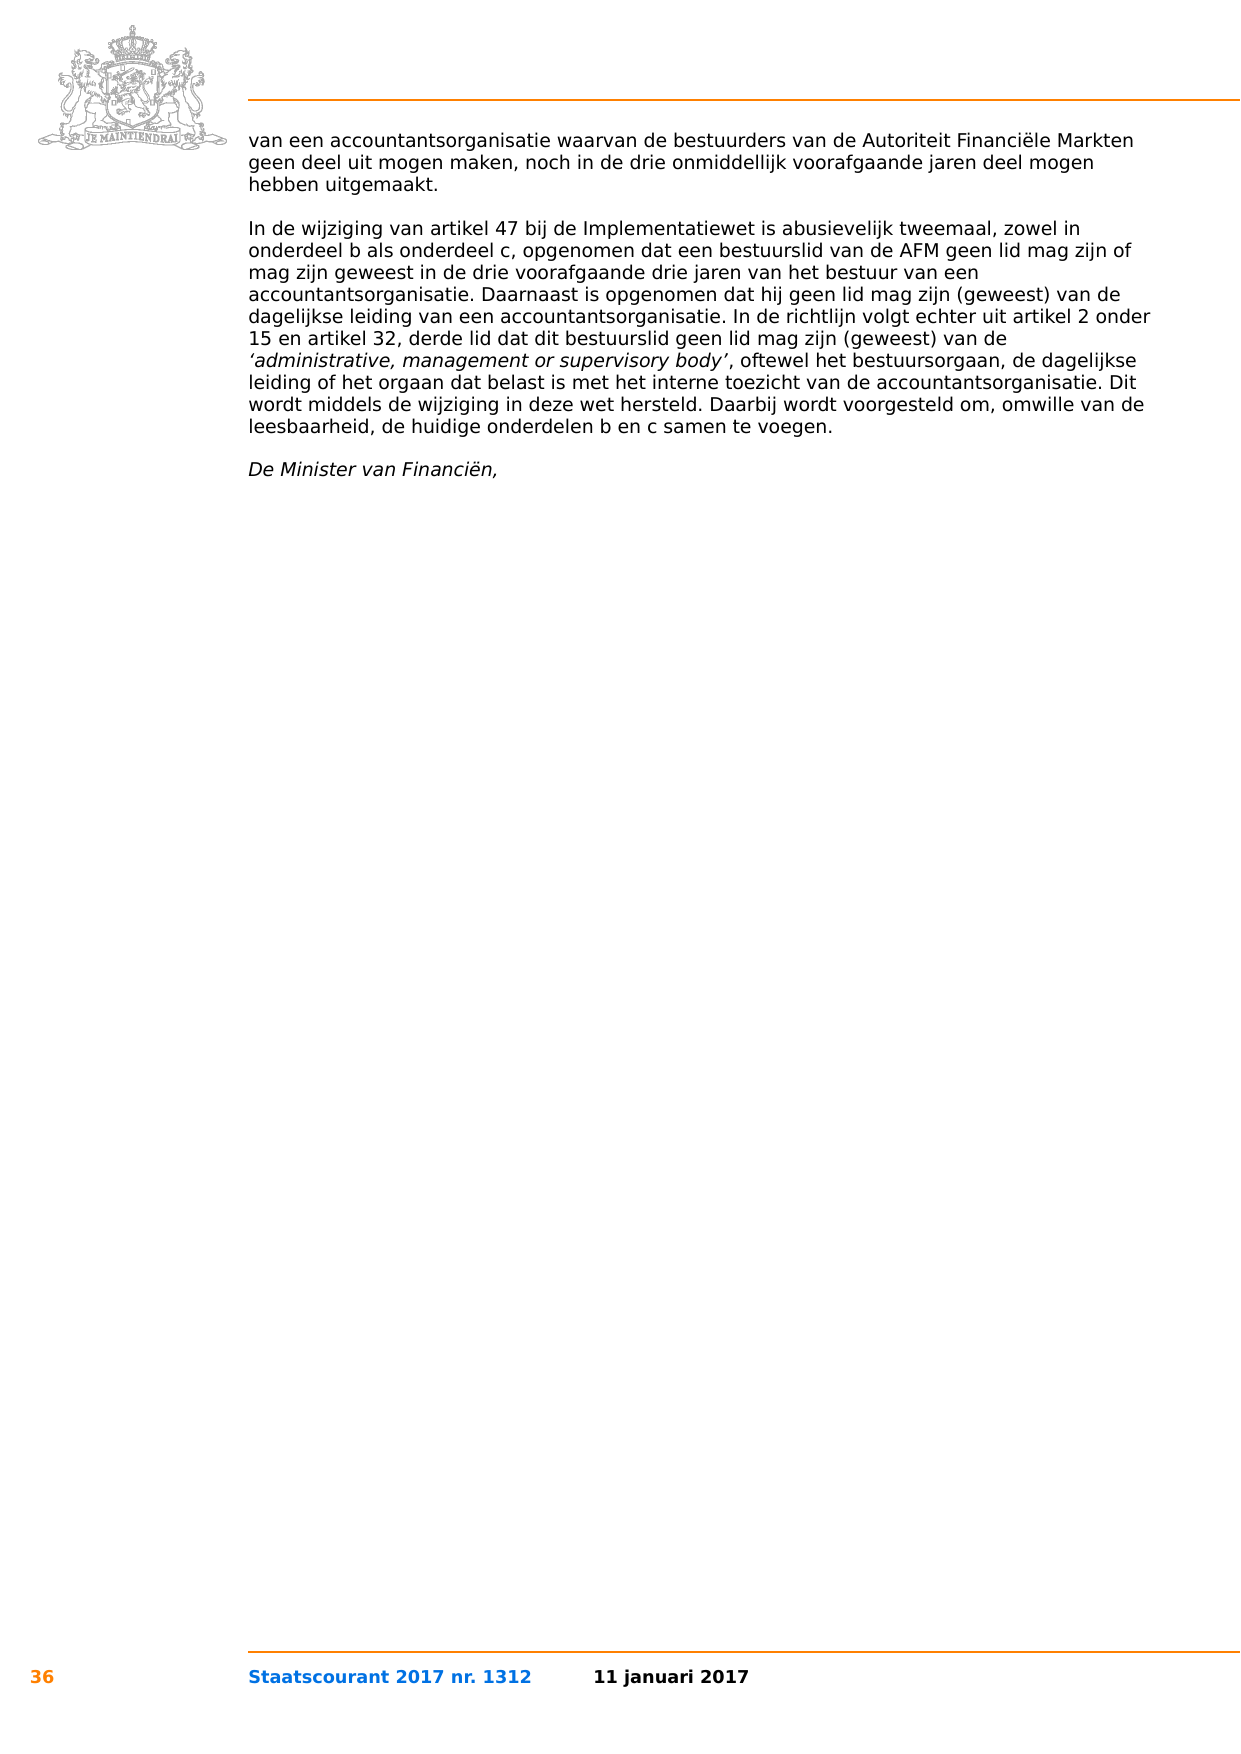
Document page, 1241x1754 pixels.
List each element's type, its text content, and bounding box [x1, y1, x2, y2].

text De Minister van Financiën, [248, 459, 1163, 481]
picture [38, 25, 227, 150]
text van een accountantsorganisatie waarvan de bestuurders van de Autoriteit Financiële Markten geen deel uit mogen maken, noch in de drie onmiddellijk voorafgaande jaren deel mogen hebben uitgemaakt. [248, 130, 1163, 196]
text In de wijziging van artikel 47 bij de Implementatiewet is abusievelijk tweemaal, zowel in onderdeel b als onderdeel c, opgenomen dat een bestuurslid van de AFM geen lid mag zijn of mag zijn geweest in de drie voorafgaande drie jaren van het bestuur van een accountantsorganisatie. Daarnaast is opgenomen dat hij geen lid mag zijn (geweest) van de dagelijkse leiding van een accountantsorganisatie. In de richtlijn volgt echter uit artikel 2 onder 15 en artikel 32, derde lid dat dit bestuurslid geen lid mag zijn (geweest) van de ‘administrative, management or supervisory body’, oftewel het bestuursorgaan, de dagelijkse leiding of het orgaan dat belast is met het interne toezicht van de accountantsorganisatie. Dit wordt middels de wijziging in deze wet hersteld. Daarbij wordt voorgesteld om, omwille van de leesbaarheid, de huidige onderdelen b en c samen te voegen. [248, 218, 1163, 437]
